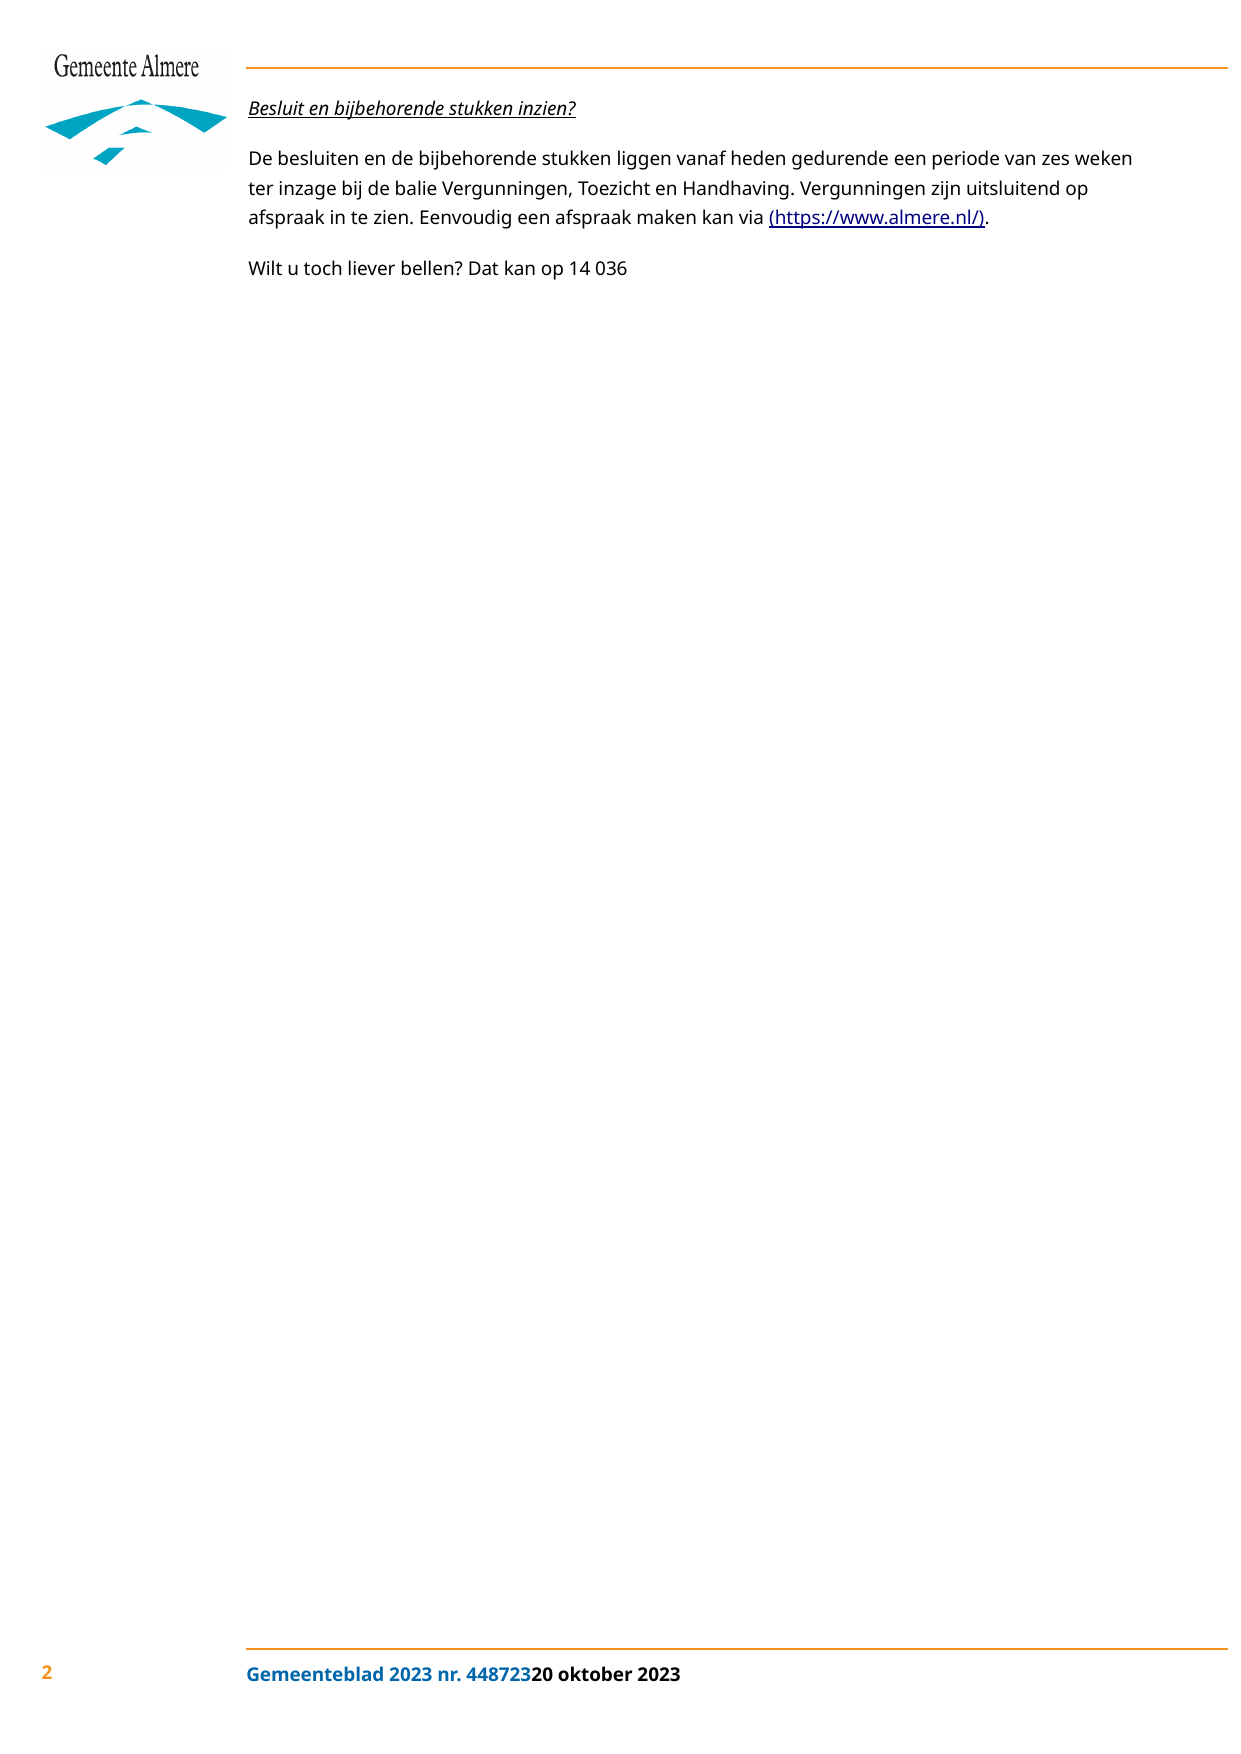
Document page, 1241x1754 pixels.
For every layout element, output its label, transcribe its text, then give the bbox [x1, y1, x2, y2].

text De besluiten en de bijbehorende stukken liggen vanaf heden gedurende een periode van zes weken ter inzage bij de balie Vergunningen, Toezicht en Handhaving. Vergunningen zijn uitsluitend op afspraak in te zien. Eenvoudig een afspraak maken kan via (https://www.almere.nl/). [248, 145, 1152, 230]
picture [41, 47, 231, 172]
text Wilt u toch liever bellen? Dat kan op 14 036 [248, 255, 1152, 281]
text Besluit en bijbehorende stukken inzien? [248, 95, 1152, 121]
